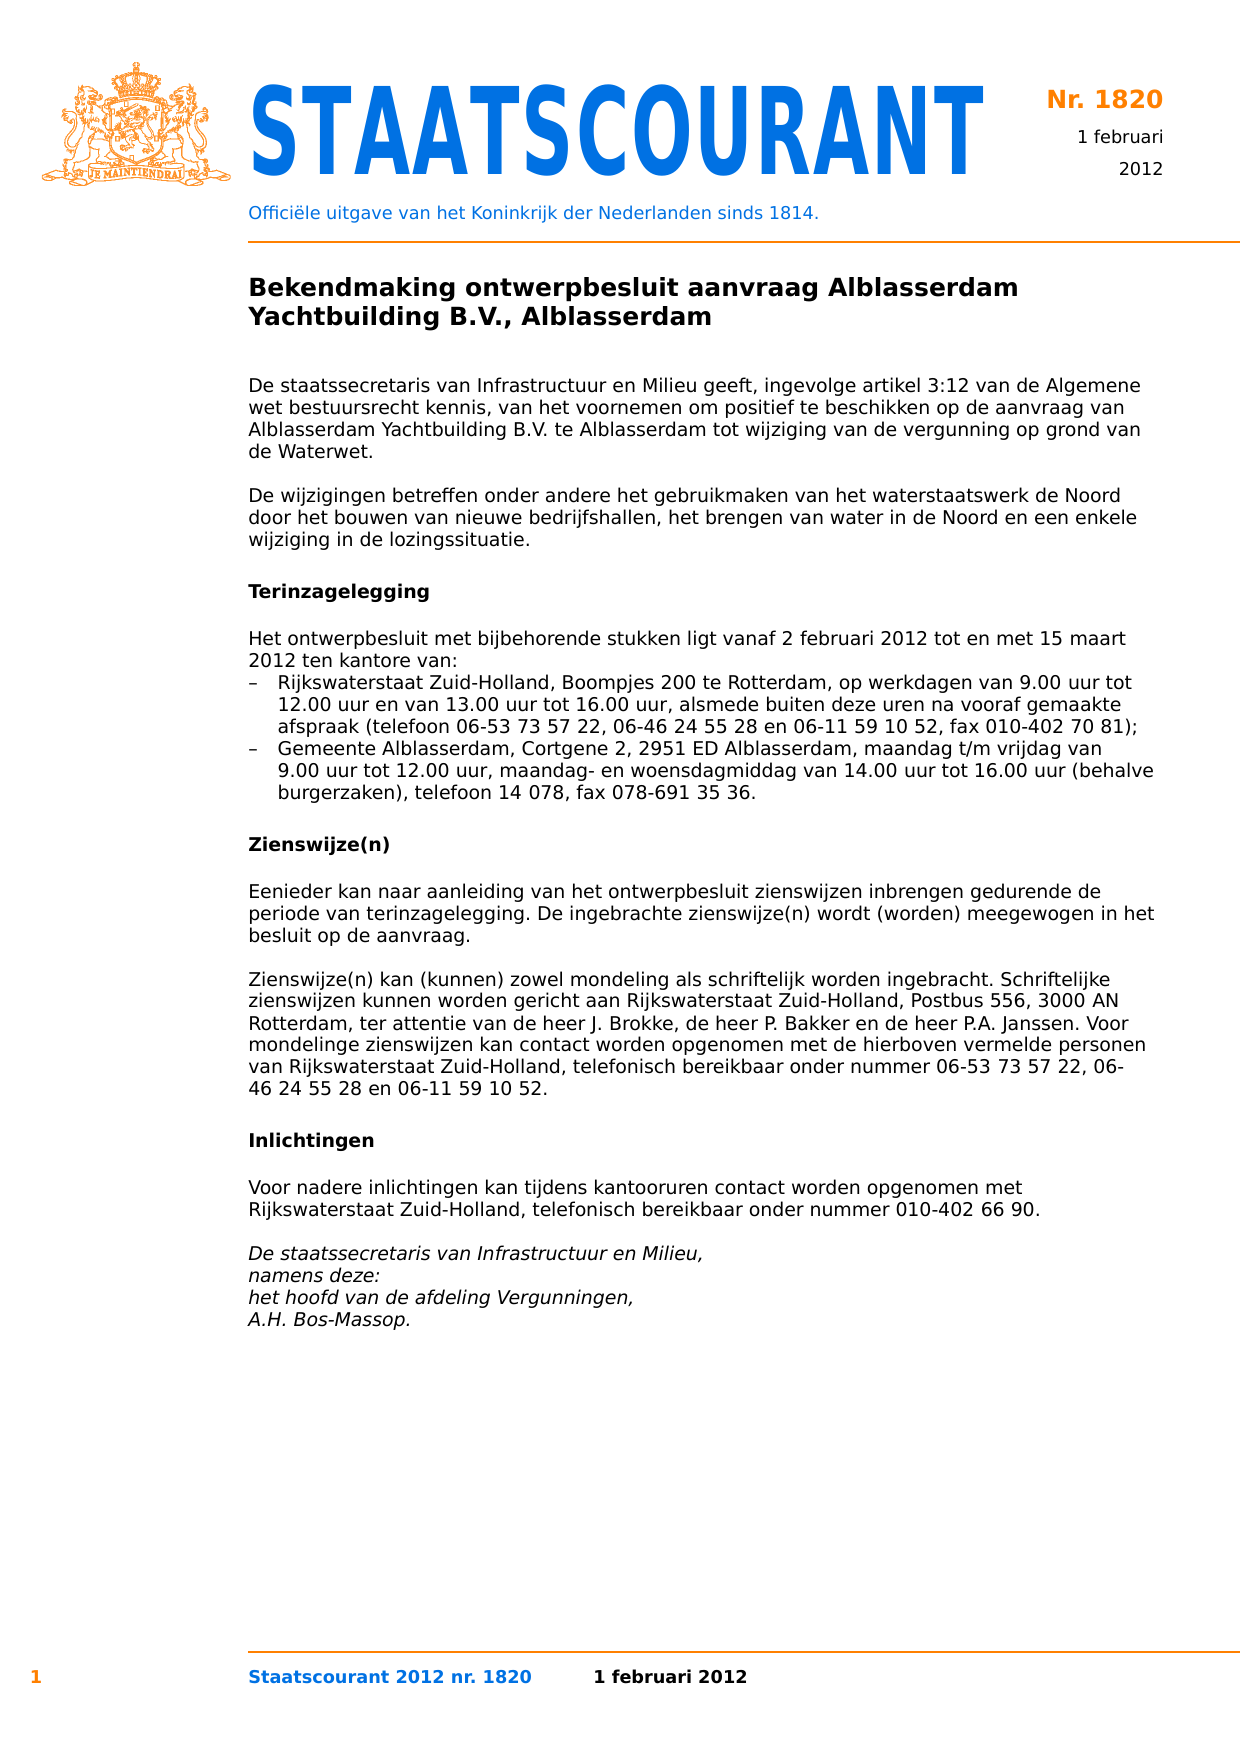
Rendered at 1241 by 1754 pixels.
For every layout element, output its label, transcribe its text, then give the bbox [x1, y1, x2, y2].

picture [41, 62, 231, 186]
text – Rijkswaterstaat Zuid-Holland, Boompjes 200 te Rotterdam, op werkdagen van 9.00 uur tot 12.00 uur en van 13.00 uur tot 16.00 uur, alsmede buiten deze uren na vooraf gemaakte afspraak (telefoon 06-53 73 57 22, 06-46 24 55 28 en 06-11 59 10 52, fax 010-402 70 81); [248, 672, 1163, 738]
table_header Nr. 1820 [998, 62, 1240, 121]
text Zienswijze(n) kan (kunnen) zowel mondeling als schriftelijk worden ingebracht. Schriftelijke zienswijzen kunnen worden gericht aan Rijkswaterstaat Zuid-Holland, Postbus 556, 3000 AN Rotterdam, ter attentie van de heer J. Brokke, de heer P. Bakker en de heer P.A. Janssen. Voor mondelinge zienswijzen kan contact worden opgenomen met de hierboven vermelde personen van Rijkswaterstaat Zuid-Holland, telefonisch bereikbaar onder nummer 06-53 73 57 22, 06-46 24 55 28 en 06-11 59 10 52. [248, 968, 1163, 1100]
text Het ontwerpbesluit met bijbehorende stukken ligt vanaf 2 februari 2012 tot en met 15 maart 2012 ten kantore van: [248, 628, 1163, 672]
text Voor nadere inlichtingen kan tijdens kantooruren contact worden opgenomen met Rijkswaterstaat Zuid-Holland, telefonisch bereikbaar onder nummer 010-402 66 90. [248, 1177, 1163, 1221]
table_header STAATSCOURANT [248, 62, 998, 203]
table_header [25, 62, 248, 241]
subtitle Inlichtingen [248, 1130, 1163, 1152]
subtitle Bekendmaking ontwerpbesluit aanvraag Alblasserdam Yachtbuilding B.V., Alblasserdam [248, 273, 1163, 331]
text – Gemeente Alblasserdam, Cortgene 2, 2951 ED Alblasserdam, maandag t/m vrijdag van 9.00 uur tot 12.00 uur, maandag- en woensdagmiddag van 14.00 uur tot 16.00 uur (behalve burgerzaken), telefoon 14 078, fax 078-691 35 36. [248, 738, 1163, 804]
subtitle Zienswijze(n) [248, 834, 1163, 856]
text De staatssecretaris van Infrastructuur en Milieu, namens deze: het hoofd van de afdeling Vergunningen, A.H. Bos-Massop. [248, 1243, 1163, 1331]
table_cell 2012 [998, 153, 1240, 203]
text De staatssecretaris van Infrastructuur en Milieu geeft, ingevolge artikel 3:12 van de Algemene wet bestuursrecht kennis, van het voornemen om positief te beschikken op de aanvraag van Alblasserdam Yachtbuilding B.V. te Alblasserdam tot wijziging van de vergunning op grond van de Waterwet. [248, 375, 1163, 463]
table_cell 1 februari [998, 121, 1240, 153]
subtitle Terinzagelegging [248, 581, 1163, 603]
text De wijzigingen betreffen onder andere het gebruikmaken van het waterstaatswerk de Noord door het bouwen van nieuwe bedrijfshallen, het brengen van water in de Noord en een enkele wijziging in de lozingssituatie. [248, 485, 1163, 551]
text Eenieder kan naar aanleiding van het ontwerpbesluit zienswijzen inbrengen gedurende de periode van terinzagelegging. De ingebrachte zienswijze(n) wordt (worden) meegewogen in het besluit op de aanvraag. [248, 881, 1163, 947]
table_cell Officiële uitgave van het Koninkrijk der Nederlanden sinds 1814. [248, 203, 1240, 241]
